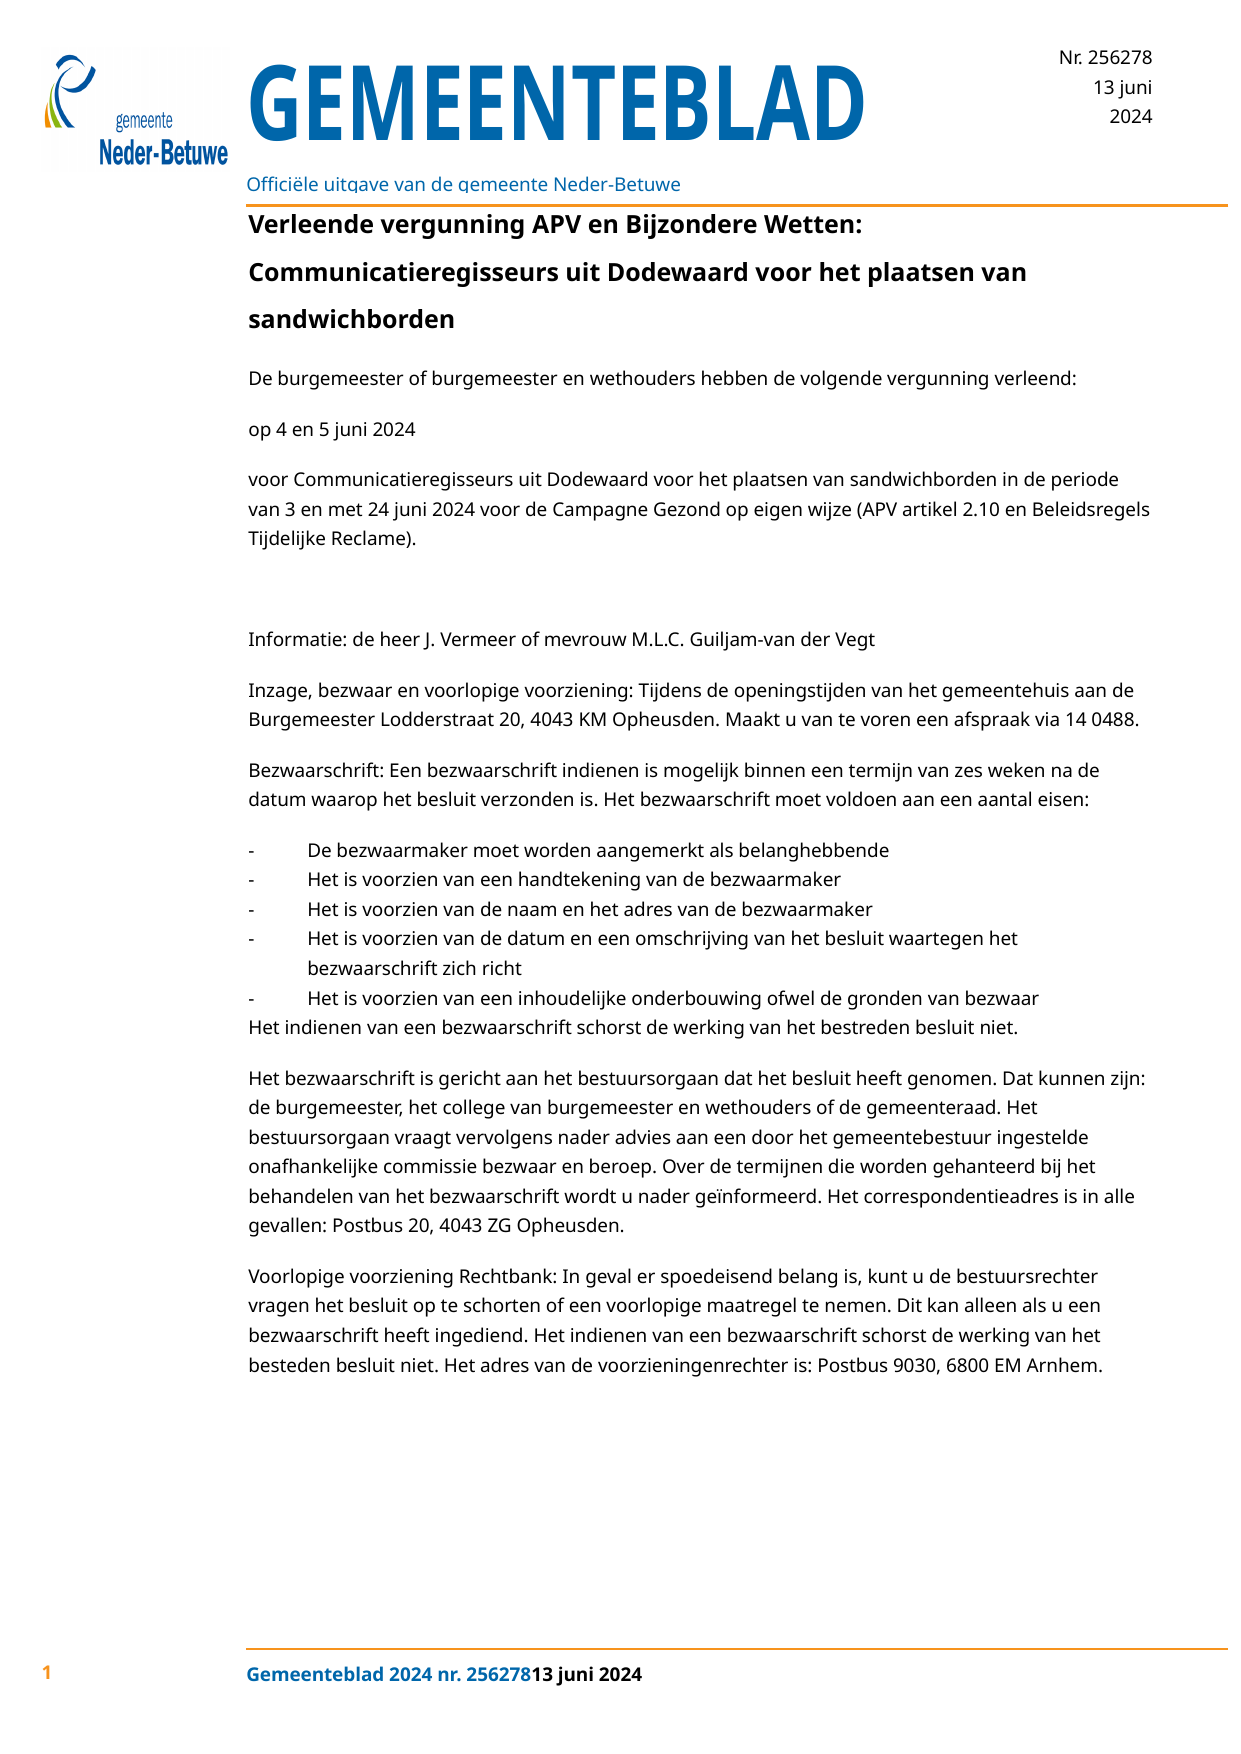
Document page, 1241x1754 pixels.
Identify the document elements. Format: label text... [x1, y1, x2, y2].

text Informatie: de heer J. Vermeer of mevrouw M.L.C. Guiljam-van der Vegt [248, 626, 1152, 652]
list Het is voorzien van de datum en een omschrijving van het besluit waartegen het bezwaarschrift zich richt [248, 926, 1152, 981]
list Het is voorzien van een handtekening van de bezwaarmaker [248, 866, 1152, 892]
text Voorlopige voorziening Rechtbank: In geval er spoedeisend belang is, kunt u de bestuursrechter vragen het besluit op te schorten of een voorlopige maatregel te nemen. Dit kan alleen als u een bezwaarschrift heeft ingediend. Het indienen van een bezwaarschrift schorst de werking van het besteden besluit niet. Het adres van de voorzieningenrechter is: Postbus 9030, 6800 EM Arnhem. [248, 1263, 1152, 1377]
text voor Communicatieregisseurs uit Dodewaard voor het plaatsen van sandwichborden in de periode van 3 en met 24 juni 2024 voor de Campagne Gezond op eigen wijze (APV artikel 2.10 en Beleidsregels Tijdelijke Reclame). [248, 466, 1152, 551]
text Verleende vergunning APV en Bijzondere Wetten: Communicatieregisseurs uit Dodewaard voor het plaatsen van sandwichborden [248, 207, 1152, 336]
text Inzage, bezwaar en voorlopige voorziening: Tijdens de openingstijden van het gemeentehuis aan de Burgemeester Lodderstraat 20, 4043 KM Opheusden. Maakt u van te voren een afspraak via 14 0488. [248, 677, 1152, 732]
text Bezwaarschrift: Een bezwaarschrift indienen is mogelijk binnen een termijn van zes weken na de datum waarop het besluit verzonden is. Het bezwaarschrift moet voldoen aan een aantal eisen: [248, 757, 1152, 812]
list Het is voorzien van de naam en het adres van de bezwaarmaker [248, 896, 1152, 922]
text De burgemeester of burgemeester en wethouders hebben de volgende vergunning verleend: [248, 366, 1152, 391]
text Het indienen van een bezwaarschrift schorst de werking van het bestreden besluit niet. [248, 1014, 1152, 1040]
text op 4 en 5 juni 2024 [248, 416, 1152, 442]
list Het is voorzien van een inhoudelijke onderbouwing ofwel de gronden van bezwaar [248, 985, 1152, 1010]
text Het bezwaarschrift is gericht aan het bestuursorgaan dat het besluit heeft genomen. Dat kunnen zijn: de burgemeester, het college van burgemeester en wethouders of de gemeenteraad. Het bestuursorgaan vraagt vervolgens nader advies aan een door het gemeentebestuur ingestelde onafhankelijke commissie bezwaar en beroep. Over de termijnen die worden gehanteerd bij het behandelen van het bezwaarschrift wordt u nader geïnformeerd. Het correspondentieadres is in alle gevallen: Postbus 20, 4043 ZG Opheusden. [248, 1065, 1152, 1238]
list De bezwaarmaker moet worden aangemerkt als belanghebbende [248, 837, 1152, 862]
picture [41, 47, 231, 172]
